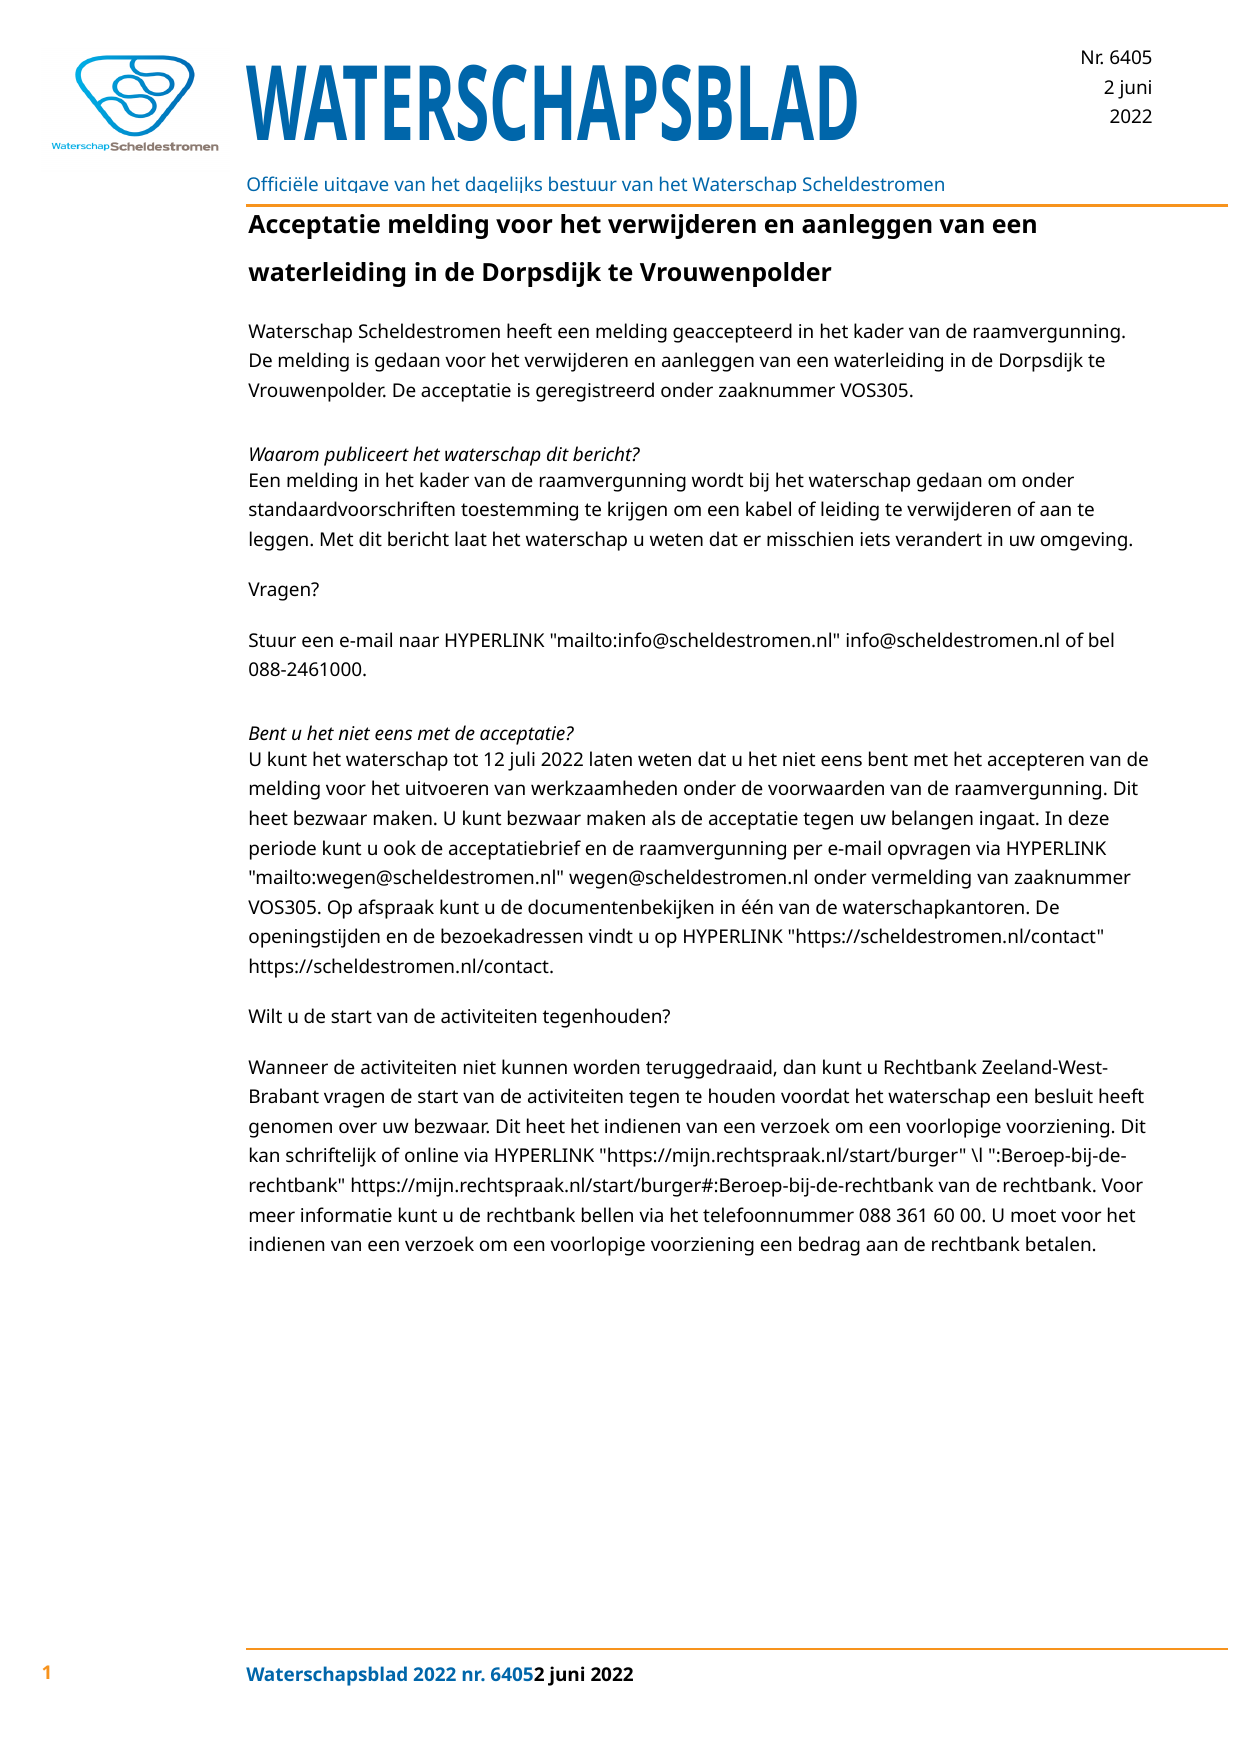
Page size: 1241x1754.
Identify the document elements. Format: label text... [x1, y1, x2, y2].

text Wanneer de activiteiten niet kunnen worden teruggedraaid, dan kunt u Rechtbank Zeeland-West-Brabant vragen de start van de activiteiten tegen te houden voordat het waterschap een besluit heeft genomen over uw bezwaar. Dit heet het indienen van een verzoek om een voorlopige voorziening. Dit kan schriftelijk of online via HYPERLINK "https://mijn.rechtspraak.nl/start/burger" \l ":Beroep-bij-de-rechtbank" https://mijn.rechtspraak.nl/start/burger#:Beroep-bij-de-rechtbank van de rechtbank. Voor meer informatie kunt u de rechtbank bellen via het telefoonnummer 088 361 60 00. U moet voor het indienen van een verzoek om een voorlopige voorziening een bedrag aan de rechtbank betalen. [248, 1054, 1152, 1257]
text Waterschap Scheldestromen heeft een melding geaccepteerd in het kader van de raamvergunning. De melding is gedaan voor het verwijderen en aanleggen van een waterleiding in de Dorpsdijk te Vrouwenpolder. De acceptatie is geregistreerd onder zaaknummer VOS305. [248, 318, 1152, 403]
text Stuur een e-mail naar HYPERLINK "mailto:info@scheldestromen.nl" info@scheldestromen.nl of bel 088-2461000. [248, 627, 1152, 682]
text Vragen? [248, 576, 1152, 602]
text Een melding in het kader van de raamvergunning wordt bij het waterschap gedaan om onder standaardvoorschriften toestemming te krijgen om een kabel of leiding te verwijderen of aan te leggen. Met dit bericht laat het waterschap u weten dat er misschien iets verandert in uw omgeving. [248, 467, 1152, 552]
text Waarom publiceert het waterschap dit bericht? [248, 441, 1152, 467]
picture [41, 47, 231, 172]
text U kunt het waterschap tot 12 juli 2022 laten weten dat u het niet eens bent met het accepteren van de melding voor het uitvoeren van werkzaamheden onder de voorwaarden van de raamvergunning. Dit heet bezwaar maken. U kunt bezwaar maken als de acceptatie tegen uw belangen ingaat. In deze periode kunt u ook de acceptatiebrief en de raamvergunning per e-mail opvragen via HYPERLINK "mailto:wegen@scheldestromen.nl" wegen@scheldestromen.nl onder vermelding van zaaknummer VOS305. Op afspraak kunt u de documentenbekijken in één van de waterschapkantoren. De openingstijden en de bezoekadressen vindt u op HYPERLINK "https://scheldestromen.nl/contact" https://scheldestromen.nl/contact. [248, 746, 1152, 979]
text Bent u het niet eens met de acceptatie? [248, 720, 1152, 746]
text Acceptatie melding voor het verwijderen en aanleggen van een waterleiding in de Dorpsdijk te Vrouwenpolder [248, 207, 1152, 288]
text Wilt u de start van de activiteiten tegenhouden? [248, 1003, 1152, 1029]
